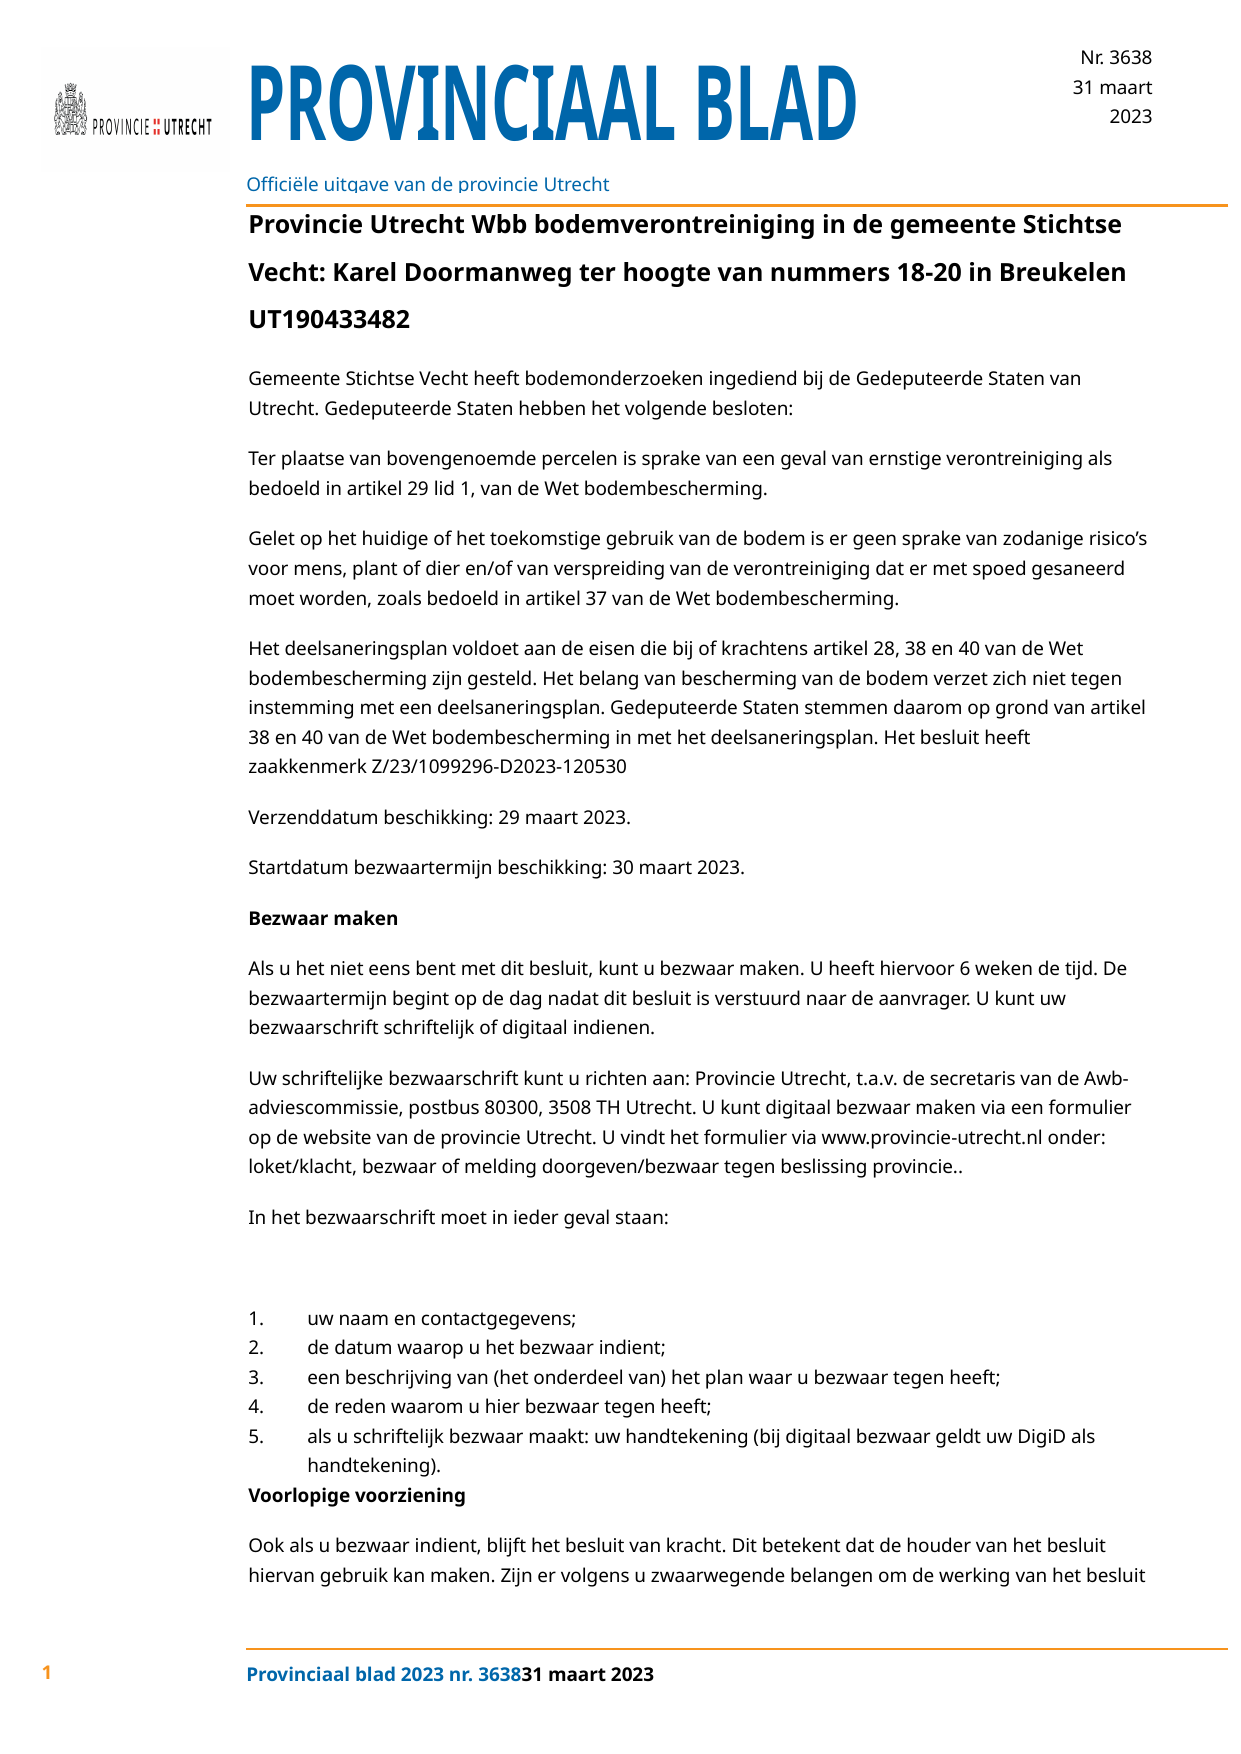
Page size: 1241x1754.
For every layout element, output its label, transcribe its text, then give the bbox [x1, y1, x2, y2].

text Ter plaatse van bovengenoemde percelen is sprake van een geval van ernstige verontreiniging als bedoeld in artikel 29 lid 1, van de Wet bodembescherming. [248, 446, 1152, 501]
picture [41, 47, 231, 172]
text Als u het niet eens bent met dit besluit, kunt u bezwaar maken. U heeft hiervoor 6 weken de tijd. De bezwaartermijn begint op de dag nadat dit besluit is verstuurd naar de aanvrager. U kunt uw bezwaarschrift schriftelijk of digitaal indienen. [248, 955, 1152, 1040]
text Ook als u bezwaar indient, blijft het besluit van kracht. Dit betekent dat de houder van het besluit hiervan gebruik kan maken. Zijn er volgens u zwaarwegende belangen om de werking van het besluit [248, 1533, 1152, 1588]
text Startdatum bezwaartermijn beschikking: 30 maart 2023. [248, 854, 1152, 880]
list uw naam en contactgegevens; [248, 1305, 1152, 1330]
text Uw schriftelijke bezwaarschrift kunt u richten aan: Provincie Utrecht, t.a.v. de secretaris van de Awb-adviescommissie, postbus 80300, 3508 TH Utrecht. U kunt digitaal bezwaar maken via een formulier op de website van de provincie Utrecht. U vindt het formulier via www.provincie-utrecht.nl onder: loket/klacht, bezwaar of melding doorgeven/bezwaar tegen beslissing provincie.. [248, 1065, 1152, 1179]
list de reden waarom u hier bezwaar tegen heeft; [248, 1393, 1152, 1419]
text In het bezwaarschrift moet in ieder geval staan: [248, 1204, 1152, 1229]
text Provincie Utrecht Wbb bodemverontreiniging in de gemeente Stichtse Vecht: Karel Doormanweg ter hoogte van nummers 18-20 in Breukelen UT190433482 [248, 207, 1152, 336]
text Verzenddatum beschikking: 29 maart 2023. [248, 804, 1152, 829]
list als u schriftelijk bezwaar maakt: uw handtekening (bij digitaal bezwaar geldt uw DigiD als handtekening). [248, 1423, 1152, 1478]
text Het deelsaneringsplan voldoet aan de eisen die bij of krachtens artikel 28, 38 en 40 van de Wet bodembescherming zijn gesteld. Het belang van bescherming van de bodem verzet zich niet tegen instemming met een deelsaneringsplan. Gedeputeerde Staten stemmen daarom op grond van artikel 38 en 40 van de Wet bodembescherming in met het deelsaneringsplan. Het besluit heeft zaakkenmerk Z/23/1099296-D2023-120530 [248, 635, 1152, 779]
text Bezwaar maken [248, 905, 1152, 930]
list een beschrijving van (het onderdeel van) het plan waar u bezwaar tegen heeft; [248, 1364, 1152, 1389]
text Voorlopige voorziening [248, 1482, 1152, 1508]
text Gelet op het huidige of het toekomstige gebruik van de bodem is er geen sprake van zodanige risico’s voor mens, plant of dier en/of van verspreiding van de verontreiniging dat er met spoed gesaneerd moet worden, zoals bedoeld in artikel 37 van de Wet bodembescherming. [248, 526, 1152, 610]
list de datum waarop u het bezwaar indient; [248, 1334, 1152, 1360]
text Gemeente Stichtse Vecht heeft bodemonderzoeken ingediend bij de Gedeputeerde Staten van Utrecht. Gedeputeerde Staten hebben het volgende besloten: [248, 366, 1152, 421]
